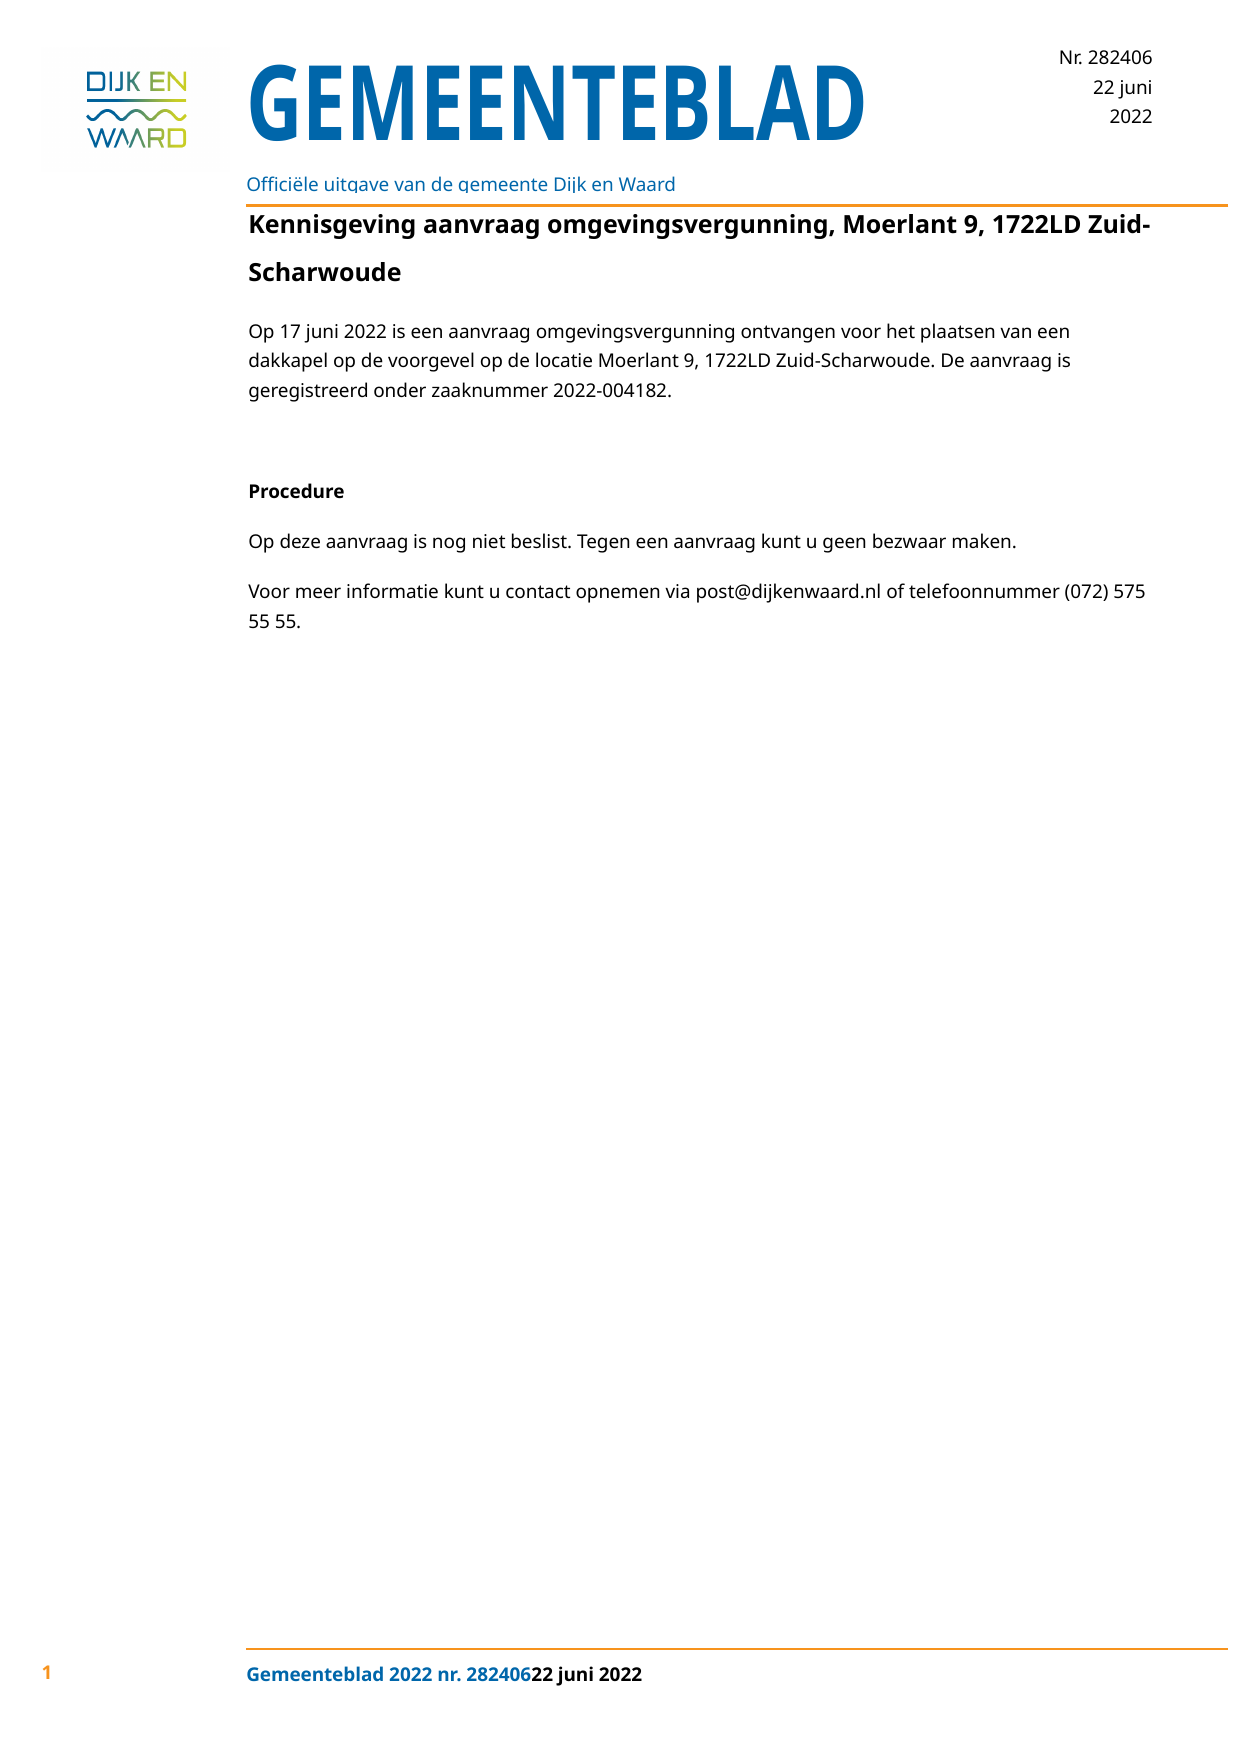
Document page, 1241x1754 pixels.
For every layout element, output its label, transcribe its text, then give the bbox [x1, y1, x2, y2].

text Op deze aanvraag is nog niet beslist. Tegen een aanvraag kunt u geen bezwaar maken. [248, 528, 1152, 554]
text Kennisgeving aanvraag omgevingsvergunning, Moerlant 9, 1722LD Zuid-Scharwoude [248, 207, 1152, 288]
picture [41, 47, 231, 172]
text Voor meer informatie kunt u contact opnemen via post@dijkenwaard.nl of telefoonnummer (072) 575 55 55. [248, 579, 1152, 634]
text Procedure [248, 478, 1152, 504]
text Op 17 juni 2022 is een aanvraag omgevingsvergunning ontvangen voor het plaatsen van een dakkapel op de voorgevel op de locatie Moerlant 9, 1722LD Zuid-Scharwoude. De aanvraag is geregistreerd onder zaaknummer 2022-004182. [248, 318, 1152, 403]
